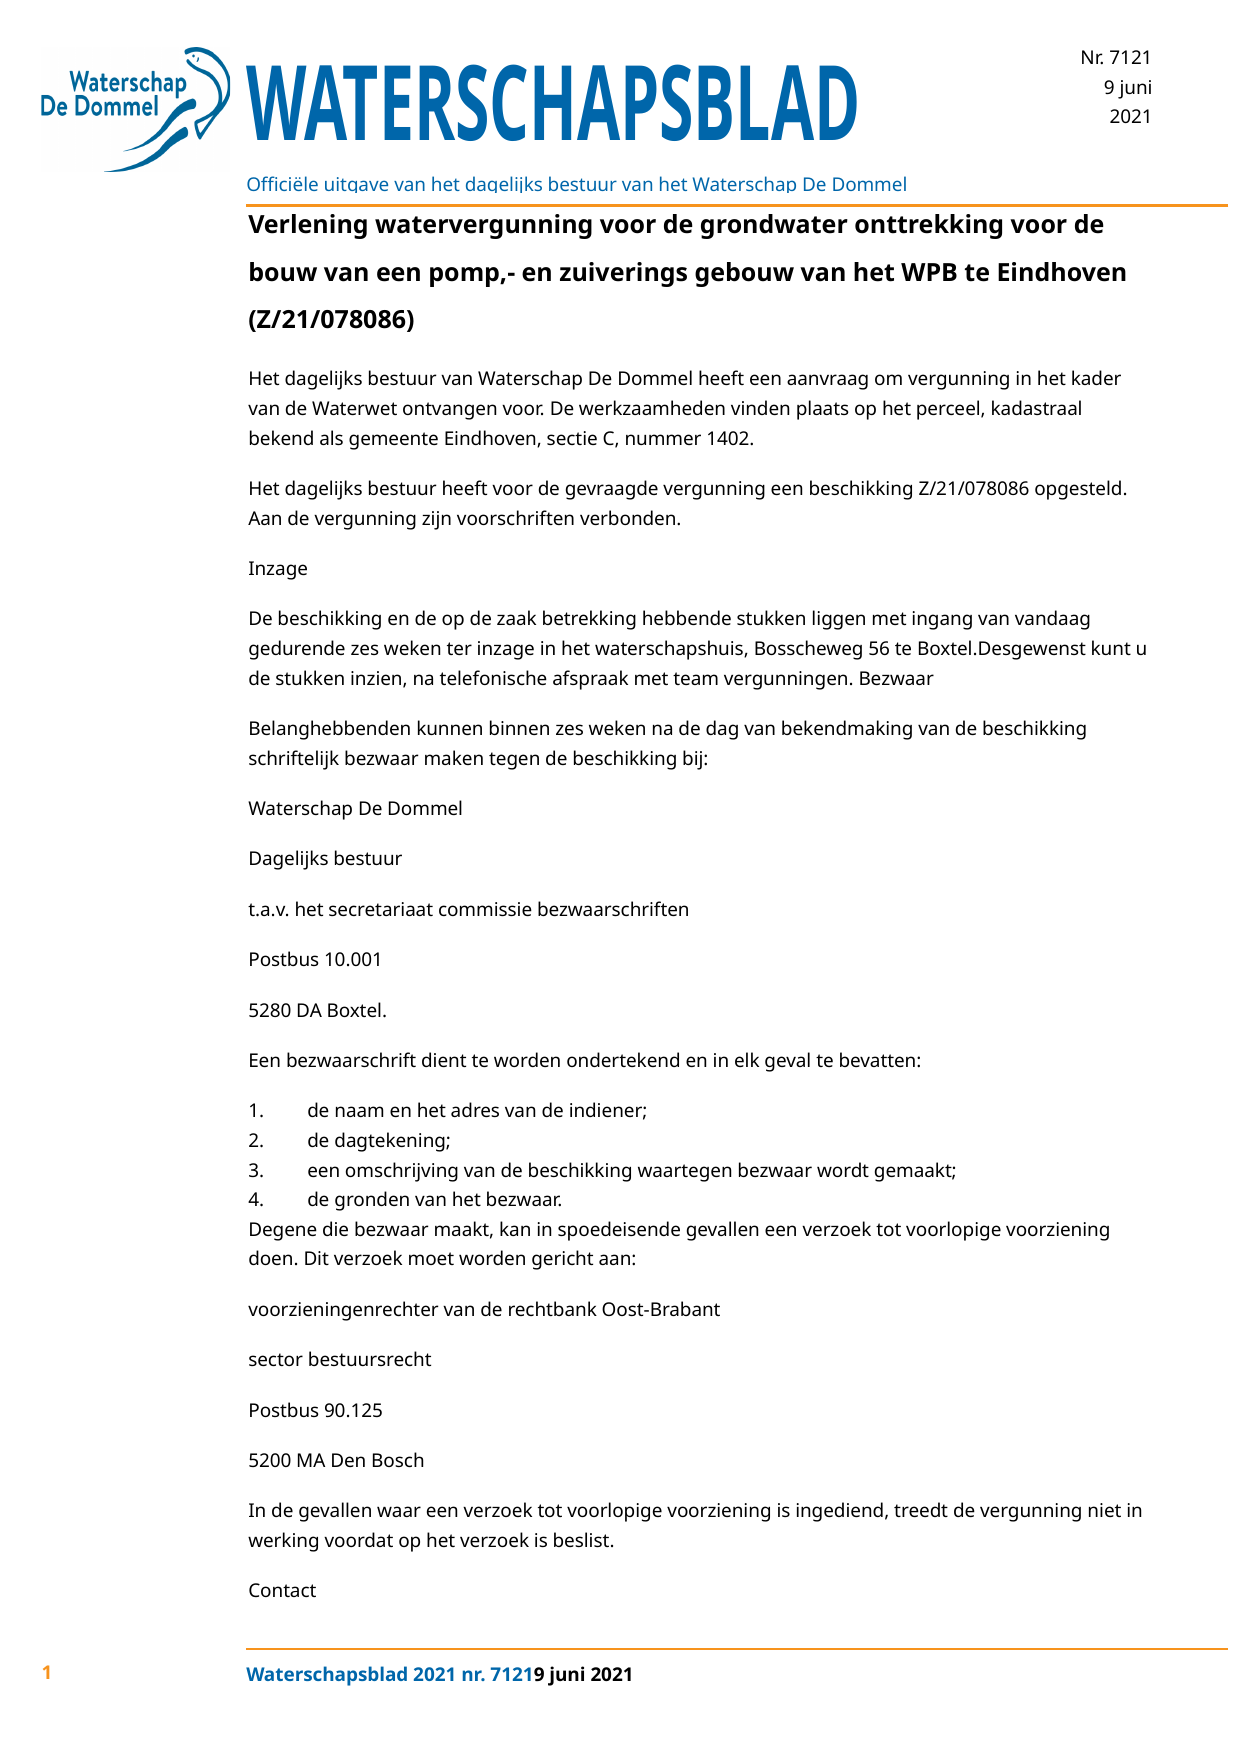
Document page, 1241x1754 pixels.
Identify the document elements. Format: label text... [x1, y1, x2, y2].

picture [198, 118, 210, 131]
list een omschrijving van de beschikking waartegen bezwaar wordt gemaakt; [248, 1157, 1152, 1182]
text Contact [248, 1578, 1152, 1603]
text Dagelijks bestuur [248, 846, 1152, 871]
text 5200 MA Den Bosch [248, 1447, 1152, 1473]
text Het dagelijks bestuur heeft voor de gevraagde vergunning een beschikking Z/21/078086 opgesteld. Aan de vergunning zijn voorschriften verbonden. [248, 475, 1152, 530]
text Inzage [248, 555, 1152, 581]
picture [45, 99, 51, 111]
text sector bestuursrecht [248, 1346, 1152, 1372]
picture [204, 47, 231, 76]
text Een bezwaarschrift dient te worden ondertekend en in elk geval te bevatten: [248, 1047, 1152, 1073]
list de dagtekening; [248, 1127, 1152, 1153]
text Postbus 90.125 [248, 1397, 1152, 1422]
text t.a.v. het secretariaat commissie bezwaarschriften [248, 896, 1152, 922]
list de naam en het adres van de indiener; [248, 1098, 1152, 1123]
text Belanghebbenden kunnen binnen zes weken na de dag van bekendmaking van de beschikking schriftelijk bezwaar maken tegen de beschikking bij: [248, 715, 1152, 770]
text 5280 DA Boxtel. [248, 997, 1152, 1022]
text Verlening watervergunning voor de grondwater onttrekking voor de bouw van een pomp,- en zuiverings gebouw van het WPB te Eindhoven (Z/21/078086) [248, 207, 1152, 336]
text Postbus 10.001 [248, 946, 1152, 972]
text voorzieningenrechter van de rechtbank Oost-Brabant [248, 1296, 1152, 1322]
picture [41, 47, 231, 172]
text De beschikking en de op de zaak betrekking hebbende stukken liggen met ingang van vandaag gedurende zes weken ter inzage in het waterschapshuis, Bosscheweg 56 te Boxtel.Desgewenst kunt u de stukken inzien, na telefonische afspraak met team vergunningen. Bezwaar [248, 606, 1152, 690]
list de gronden van het bezwaar. [248, 1186, 1152, 1212]
text Degene die bezwaar maakt, kan in spoedeisende gevallen een verzoek tot voorlopige voorziening doen. Dit verzoek moet worden gericht aan: [248, 1216, 1152, 1271]
text Het dagelijks bestuur van Waterschap De Dommel heeft een aanvraag om vergunning in het kader van de Waterwet ontvangen voor. De werkzaamheden vinden plaats op het perceel, kadastraal bekend als gemeente Eindhoven, sectie C, nummer 1402. [248, 366, 1152, 450]
text Waterschap De Dommel [248, 795, 1152, 821]
text In de gevallen waar een verzoek tot voorlopige voorziening is ingediend, treedt de vergunning niet in werking voordat op het verzoek is beslist. [248, 1498, 1152, 1553]
